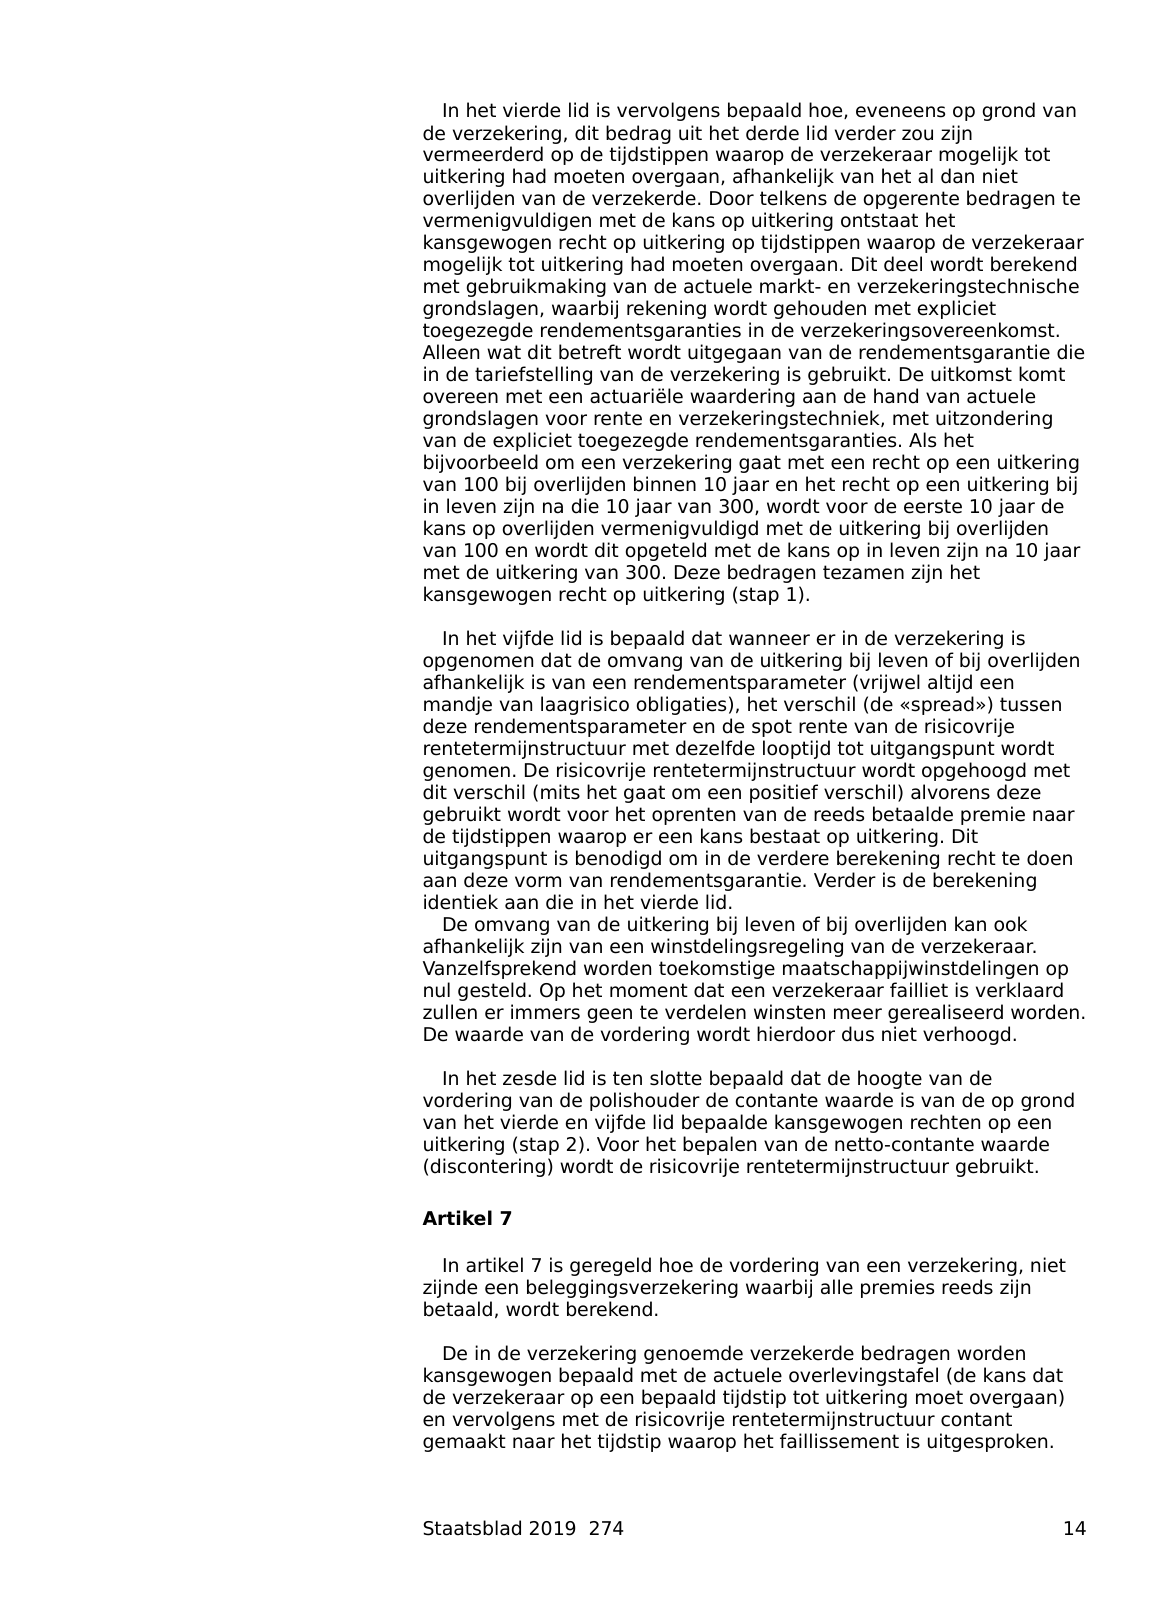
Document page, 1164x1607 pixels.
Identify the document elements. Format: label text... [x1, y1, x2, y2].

text In het zesde lid is ten slotte bepaald dat de hoogte van de vordering van de polishouder de contante waarde is van de op grond van het vierde en vijfde lid bepaalde kansgewogen rechten op een uitkering (stap 2). Voor het bepalen van de netto-contante waarde (discontering) wordt de risicovrije rentetermijnstructuur gebruikt. [422, 1068, 1087, 1178]
text In artikel 7 is geregeld hoe de vordering van een verzekering, niet zijnde een beleggingsverzekering waarbij alle premies reeds zijn betaald, wordt berekend. [422, 1255, 1087, 1321]
subtitle Artikel 7 [422, 1208, 1087, 1230]
text In het vijfde lid is bepaald dat wanneer er in de verzekering is opgenomen dat de omvang van de uitkering bij leven of bij overlijden afhankelijk is van een rendementsparameter (vrijwel altijd een mandje van laagrisico obligaties), het verschil (de «spread») tussen deze rendementsparameter en de spot rente van de risicovrije rentetermijnstructuur met dezelfde looptijd tot uitgangspunt wordt genomen. De risicovrije rentetermijnstructuur wordt opgehoogd met dit verschil (mits het gaat om een positief verschil) alvorens deze gebruikt wordt voor het oprenten van de reeds betaalde premie naar de tijdstippen waarop er een kans bestaat op uitkering. Dit uitgangspunt is benodigd om in de verdere berekening recht te doen aan deze vorm van rendementsgarantie. Verder is de berekening identiek aan die in het vierde lid. [422, 628, 1087, 914]
text De omvang van de uitkering bij leven of bij overlijden kan ook afhankelijk zijn van een winstdelingsregeling van de verzekeraar. Vanzelfsprekend worden toekomstige maatschappijwinstdelingen op nul gesteld. Op het moment dat een verzekeraar failliet is verklaard zullen er immers geen te verdelen winsten meer gerealiseerd worden. De waarde van de vordering wordt hierdoor dus niet verhoogd. [422, 914, 1087, 1046]
text In het vierde lid is vervolgens bepaald hoe, eveneens op grond van de verzekering, dit bedrag uit het derde lid verder zou zijn vermeerderd op de tijdstippen waarop de verzekeraar mogelijk tot uitkering had moeten overgaan, afhankelijk van het al dan niet overlijden van de verzekerde. Door telkens de opgerente bedragen te vermenigvuldigen met de kans op uitkering ontstaat het kansgewogen recht op uitkering op tijdstippen waarop de verzekeraar mogelijk tot uitkering had moeten overgaan. Dit deel wordt berekend met gebruikmaking van de actuele markt- en verzekeringstechnische grondslagen, waarbij rekening wordt gehouden met expliciet toegezegde rendementsgaranties in de verzekeringsovereenkomst. Alleen wat dit betreft wordt uitgegaan van de rendementsgarantie die in de tariefstelling van de verzekering is gebruikt. De uitkomst komt overeen met een actuariële waardering aan de hand van actuele grondslagen voor rente en verzekeringstechniek, met uitzondering van de expliciet toegezegde rendementsgaranties. Als het bijvoorbeeld om een verzekering gaat met een recht op een uitkering van 100 bij overlijden binnen 10 jaar en het recht op een uitkering bij in leven zijn na die 10 jaar van 300, wordt voor de eerste 10 jaar de kans op overlijden vermenigvuldigd met de uitkering bij overlijden van 100 en wordt dit opgeteld met de kans op in leven zijn na 10 jaar met de uitkering van 300. Deze bedragen tezamen zijn het kansgewogen recht op uitkering (stap 1). [422, 100, 1087, 606]
text De in de verzekering genoemde verzekerde bedragen worden kansgewogen bepaald met de actuele overlevingstafel (de kans dat de verzekeraar op een bepaald tijdstip tot uitkering moet overgaan) en vervolgens met de risicovrije rentetermijnstructuur contant gemaakt naar het tijdstip waarop het faillissement is uitgesproken. [422, 1343, 1087, 1453]
